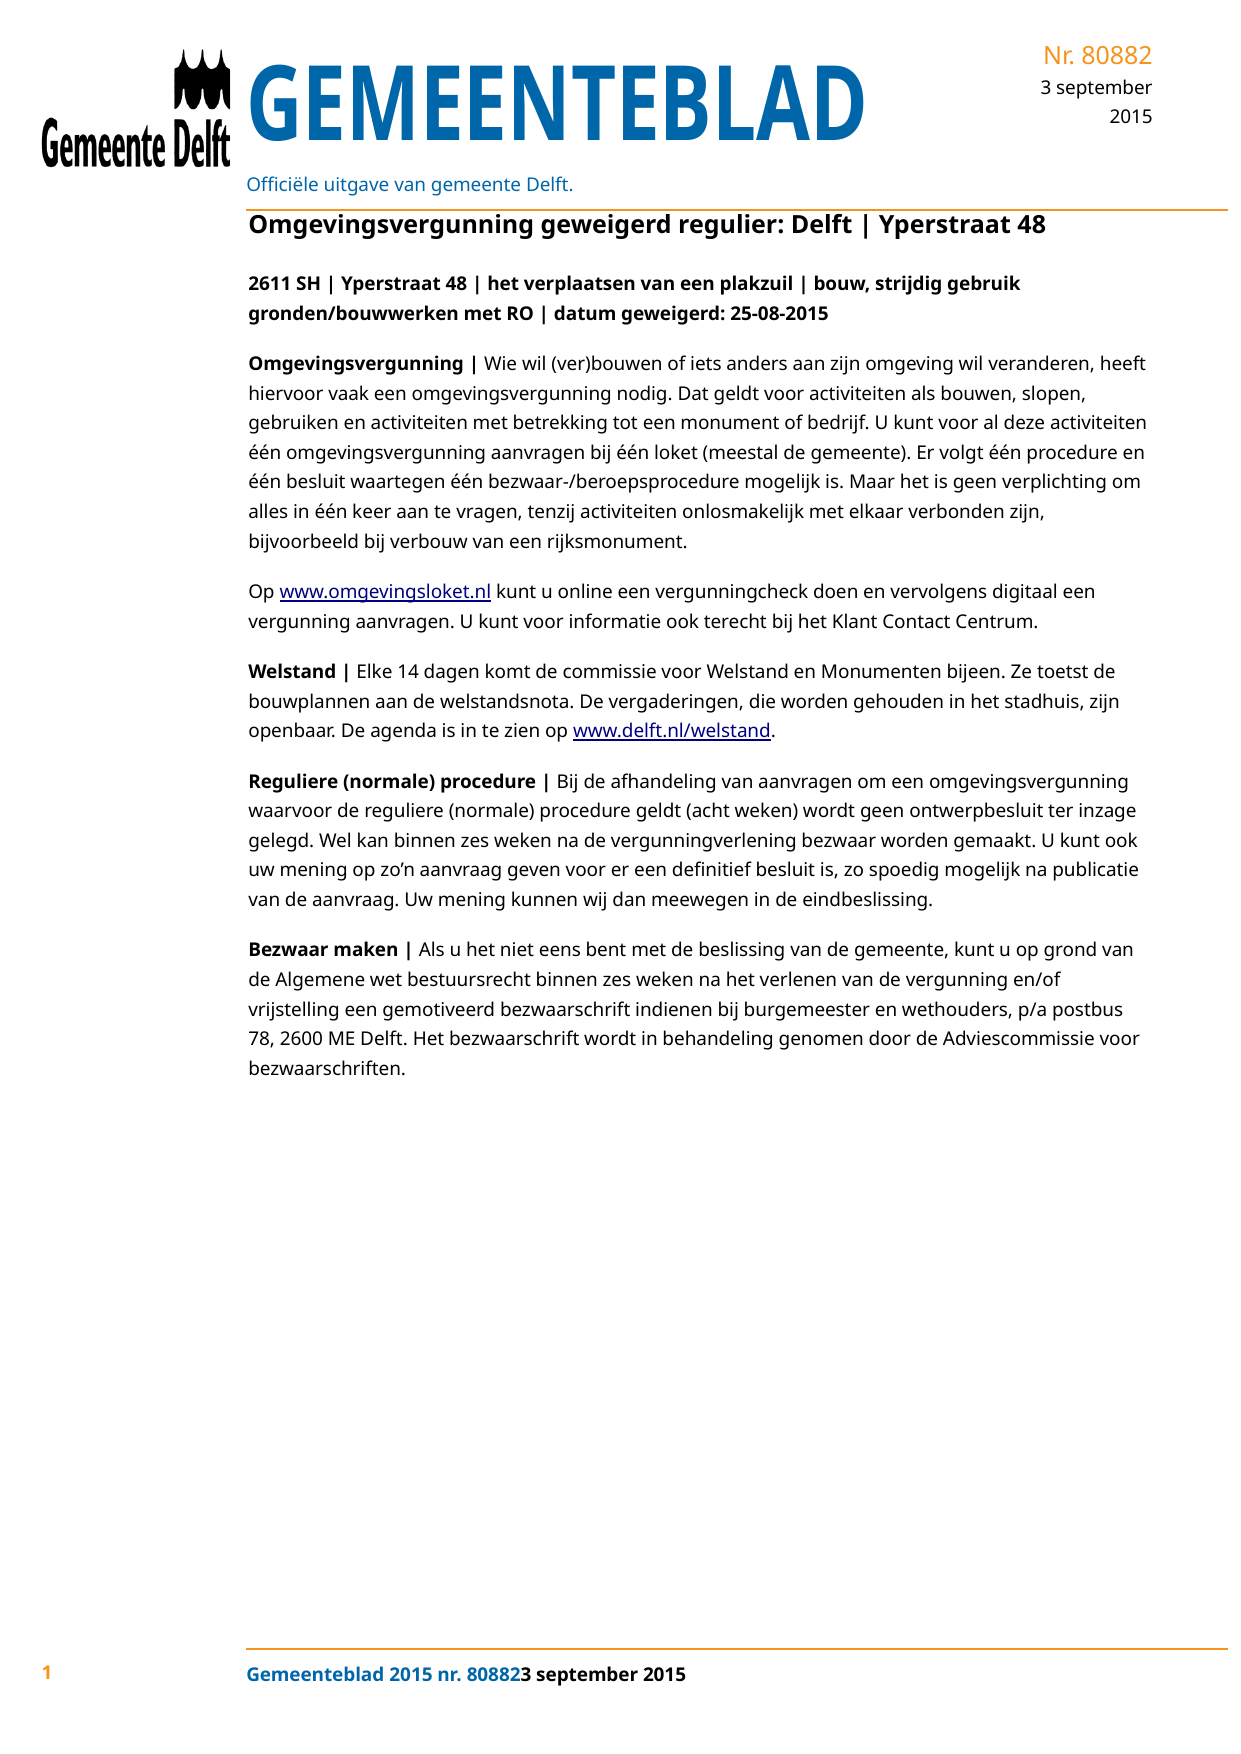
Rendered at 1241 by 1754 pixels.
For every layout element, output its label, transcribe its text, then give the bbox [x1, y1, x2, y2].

text Omgevingsvergunning geweigerd regulier: Delft | Yperstraat 48 [248, 211, 1152, 241]
text 2611 SH | Yperstraat 48 | het verplaatsen van een plakzuil | bouw, strijdig gebruik gronden/bouwwerken met RO | datum geweigerd: 25-08-2015 [248, 270, 1152, 326]
text Op www.omgevingsloket.nl kunt u online een vergunningcheck doen en vervolgens digitaal een vergunning aanvragen. U kunt voor informatie ook terecht bij het Klant Contact Centrum. [248, 578, 1152, 633]
text Reguliere (normale) procedure | Bij de afhandeling van aanvragen om een omgevingsvergunning waarvoor de reguliere (normale) procedure geldt (acht weken) wordt geen ontwerpbesluit ter inzage gelegd. Wel kan binnen zes weken na de vergunningverlening bezwaar worden gemaakt. U kunt ook uw mening op zo’n aanvraag geven voor er een definitief besluit is, zo spoedig mogelijk na publicatie van de aanvraag. Uw mening kunnen wij dan meewegen in de eindbeslissing. [248, 768, 1152, 912]
text Bezwaar maken | Als u het niet eens bent met de beslissing van de gemeente, kunt u op grond van de Algemene wet bestuursrecht binnen zes weken na het verlenen van de vergunning en/of vrijstelling een gemotiveerd bezwaarschrift indienen bij burgemeester en wethouders, p/a postbus 78, 2600 ME Delft. Het bezwaarschrift wordt in behandeling genomen door de Adviescommissie voor bezwaarschriften. [248, 937, 1152, 1081]
picture [41, 47, 231, 172]
text Welstand | Elke 14 dagen komt de commissie voor Welstand en Monumenten bijeen. Ze toetst de bouwplannen aan de welstandsnota. De vergaderingen, die worden gehouden in het stadhuis, zijn openbaar. De agenda is in te zien op www.delft.nl/welstand. [248, 658, 1152, 743]
text Omgevingsvergunning | Wie wil (ver)bouwen of iets anders aan zijn omgeving wil veranderen, heeft hiervoor vaak een omgevingsvergunning nodig. Dat geldt voor activiteiten als bouwen, slopen, gebruiken en activiteiten met betrekking tot een monument of bedrijf. U kunt voor al deze activiteiten één omgevingsvergunning aanvragen bij één loket (meestal de gemeente). Er volgt één procedure en één besluit waartegen één bezwaar-/beroepsprocedure mogelijk is. Maar het is geen verplichting om alles in één keer aan te vragen, tenzij activiteiten onlosmakelijk met elkaar verbonden zijn, bijvoorbeeld bij verbouw van een rijksmonument. [248, 350, 1152, 553]
